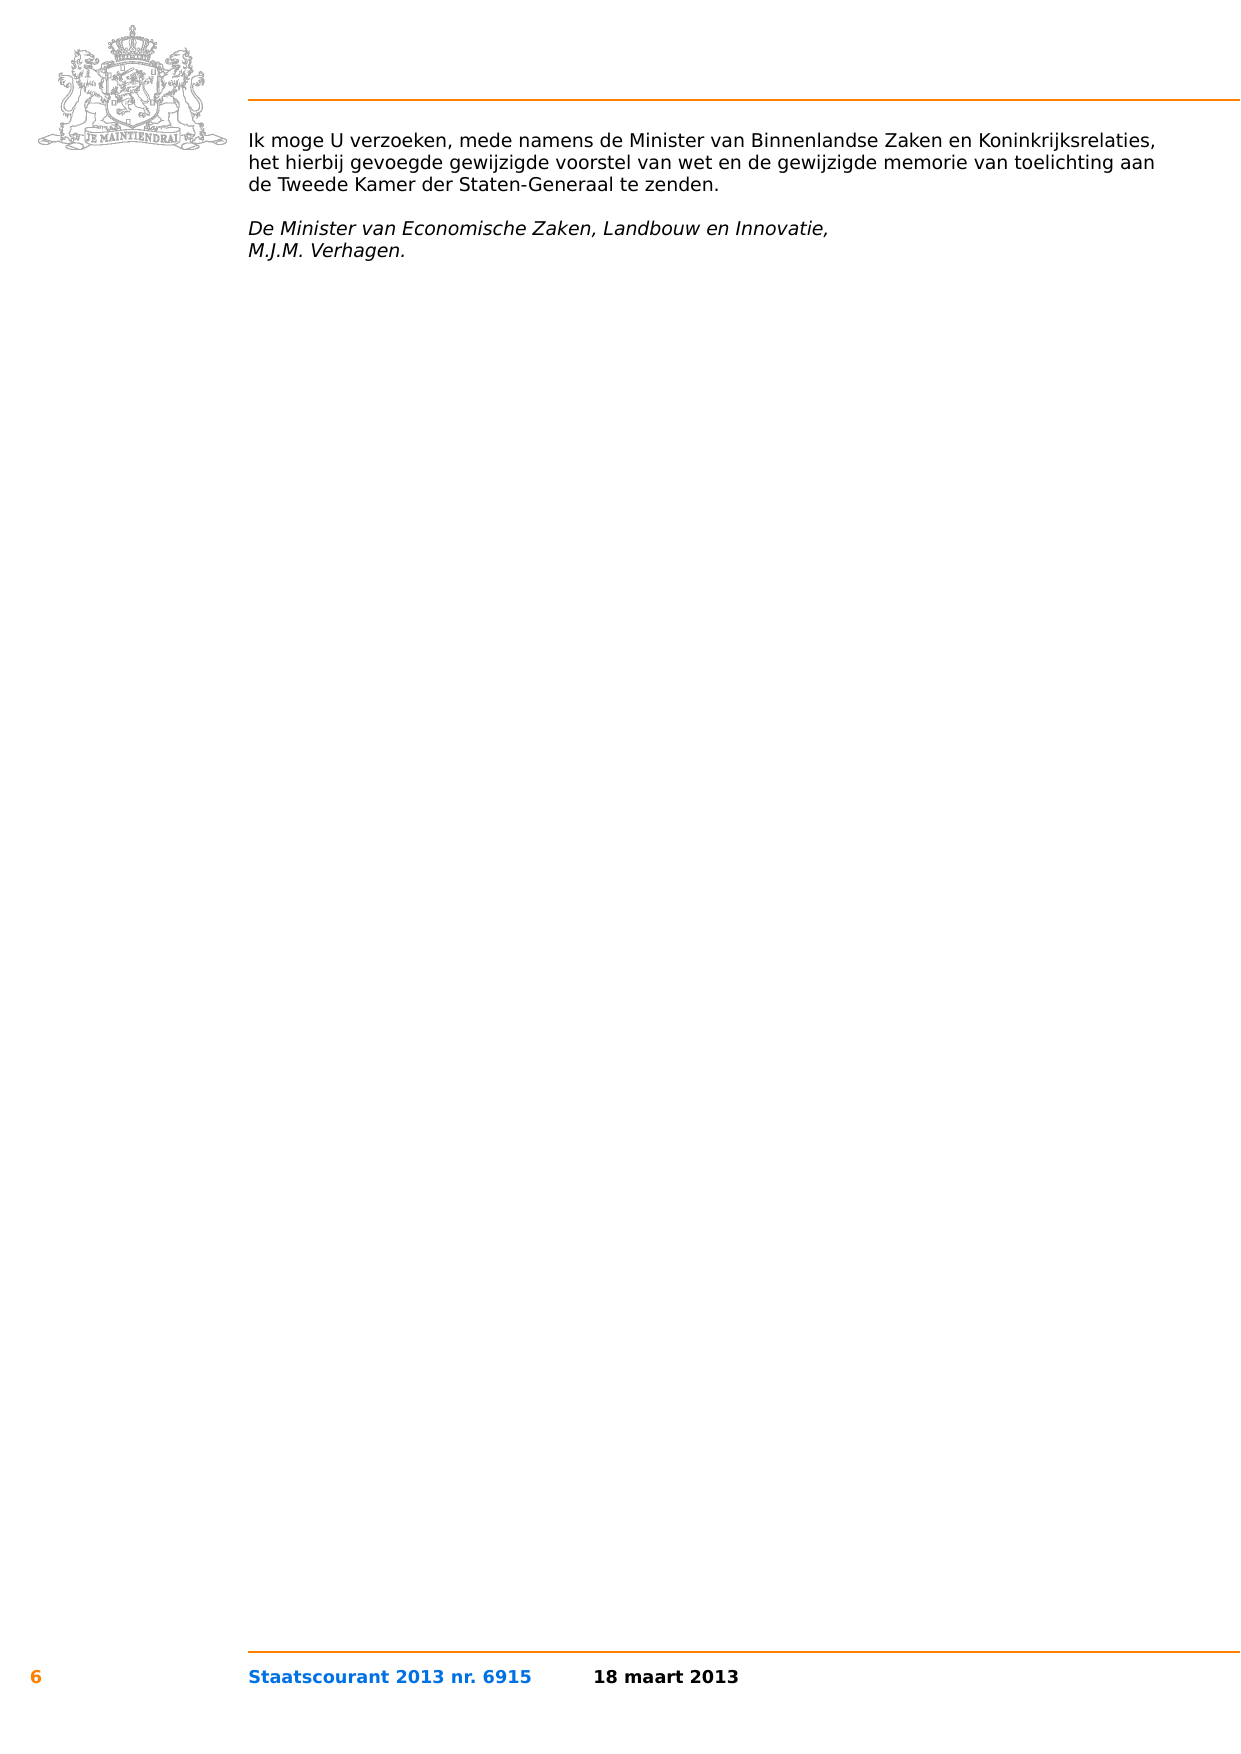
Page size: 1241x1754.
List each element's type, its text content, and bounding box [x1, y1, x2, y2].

picture [38, 25, 227, 150]
text De Minister van Economische Zaken, Landbouw en Innovatie, M.J.M. Verhagen. [248, 218, 1163, 262]
text Ik moge U verzoeken, mede namens de Minister van Binnenlandse Zaken en Koninkrijksrelaties, het hierbij gevoegde gewijzigde voorstel van wet en de gewijzigde memorie van toelichting aan de Tweede Kamer der Staten-Generaal te zenden. [248, 130, 1163, 196]
